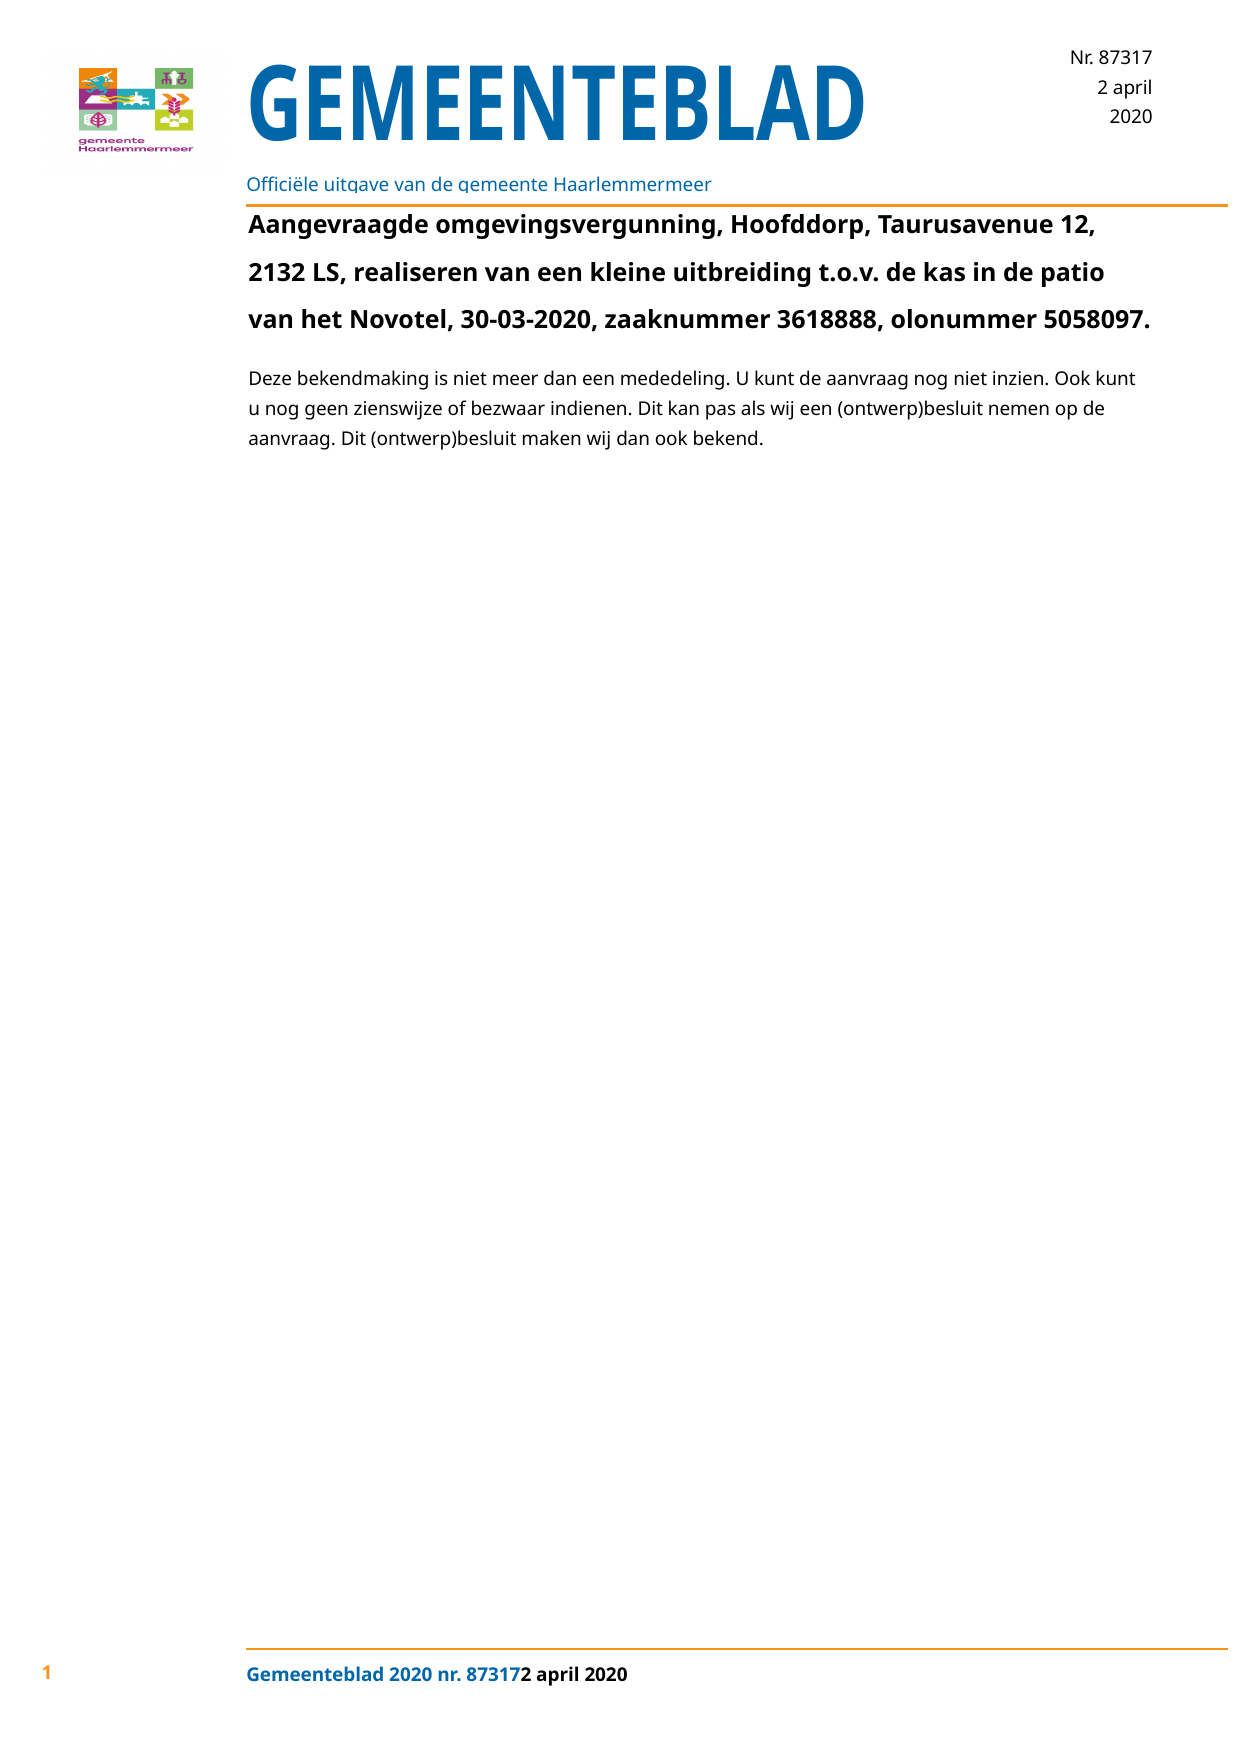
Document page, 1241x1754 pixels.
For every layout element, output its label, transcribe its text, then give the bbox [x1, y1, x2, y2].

picture [41, 47, 231, 172]
text Deze bekendmaking is niet meer dan een mededeling. U kunt de aanvraag nog niet inzien. Ook kunt u nog geen zienswijze of bezwaar indienen. Dit kan pas als wij een (ontwerp)besluit nemen op de aanvraag. Dit (ontwerp)besluit maken wij dan ook bekend. [248, 366, 1152, 450]
text Aangevraagde omgevingsvergunning, Hoofddorp, Taurusavenue 12, 2132 LS, realiseren van een kleine uitbreiding t.o.v. de kas in de patio van het Novotel, 30-03-2020, zaaknummer 3618888, olonummer 5058097. [248, 207, 1152, 336]
